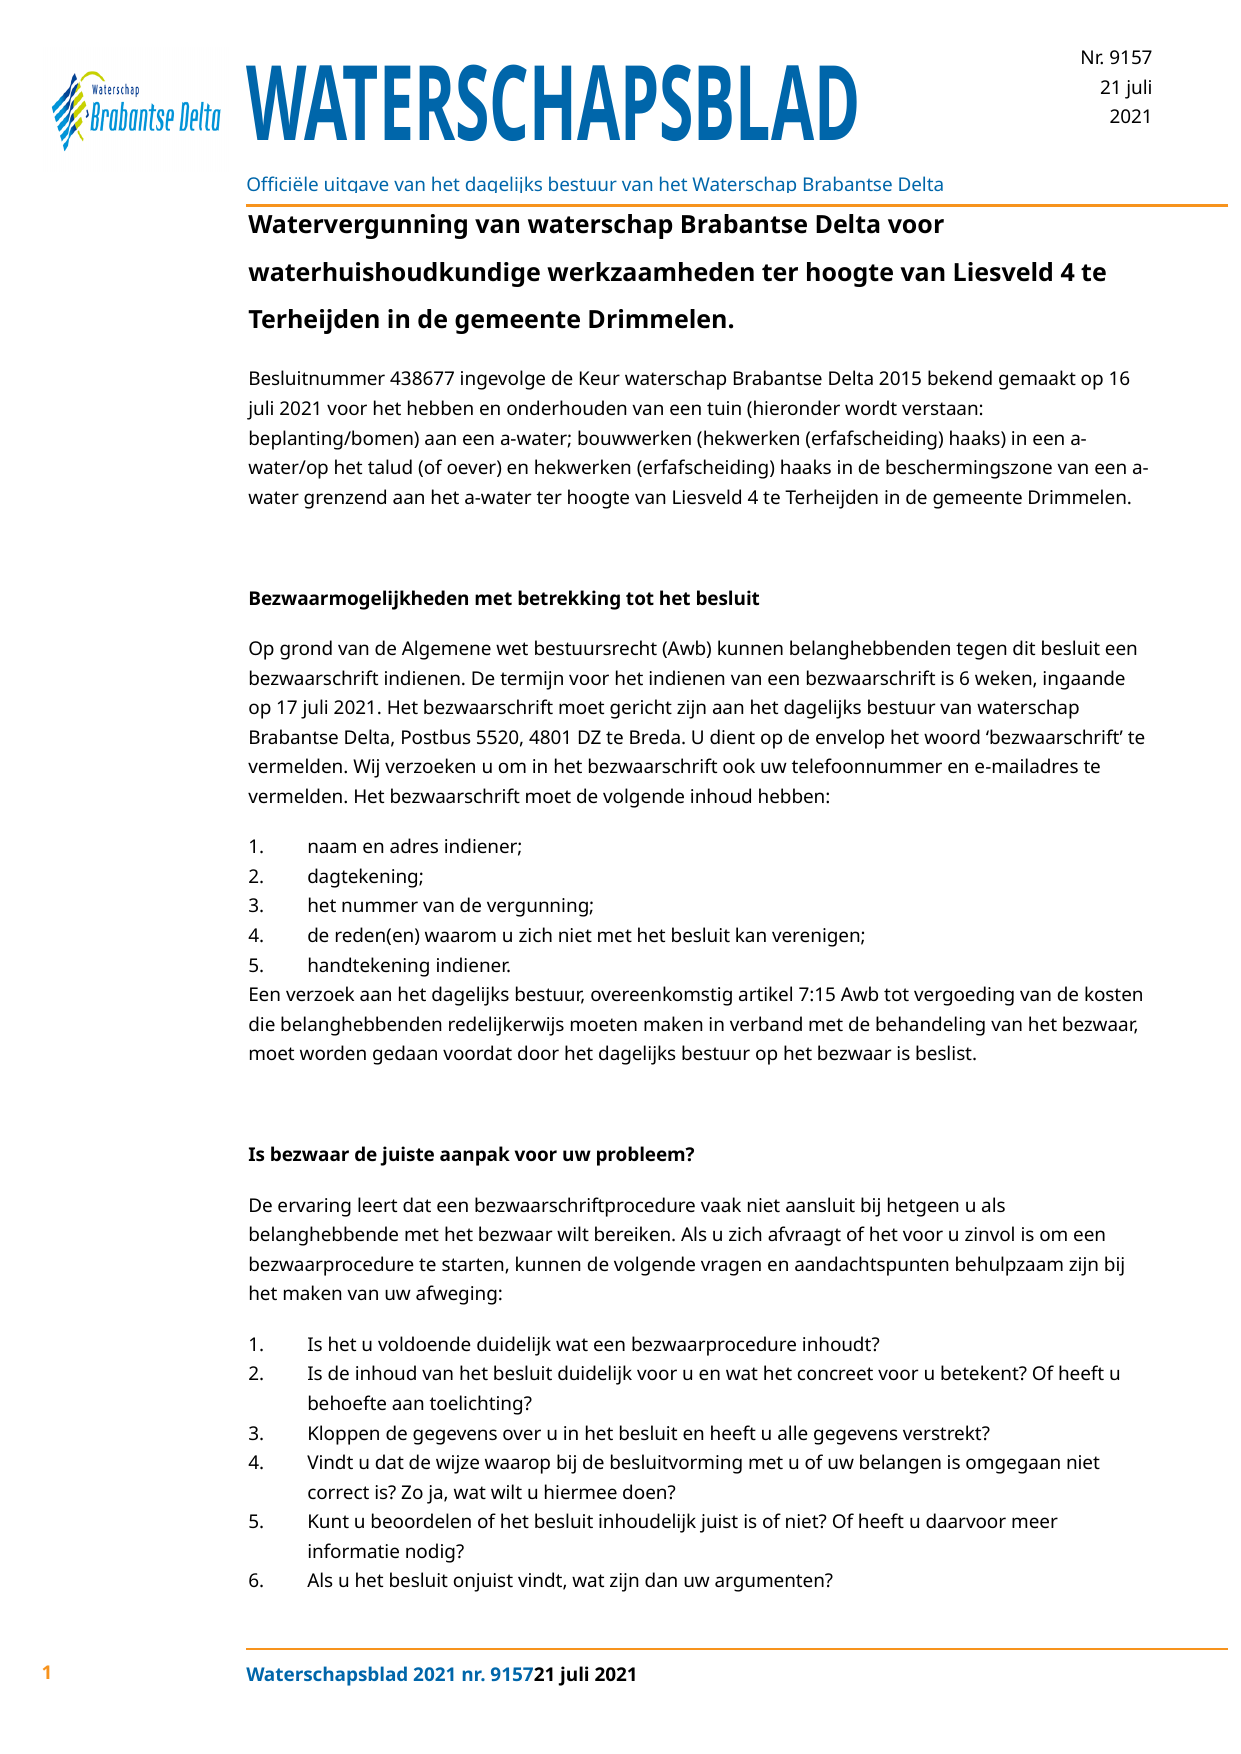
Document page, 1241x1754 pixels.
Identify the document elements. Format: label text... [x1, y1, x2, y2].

list dagtekening; [248, 863, 1152, 889]
list Als u het besluit onjuist vindt, wat zijn dan uw argumenten? [248, 1568, 1152, 1593]
text Is bezwaar de juiste aanpak voor uw probleem? [248, 1141, 1152, 1167]
list Vindt u dat de wijze waarop bij de besluitvorming met u of uw belangen is omgegaan niet correct is? Zo ja, wat wilt u hiermee doen? [248, 1449, 1152, 1504]
list de reden(en) waarom u zich niet met het besluit kan verenigen; [248, 922, 1152, 948]
list Is de inhoud van het besluit duidelijk voor u en wat het concreet voor u betekent? Of heeft u behoefte aan toelichting? [248, 1361, 1152, 1416]
list naam en adres indiener; [248, 833, 1152, 859]
list Kunt u beoordelen of het besluit inhoudelijk juist is of niet? Of heeft u daarvoor meer informatie nodig? [248, 1508, 1152, 1564]
list het nummer van de vergunning; [248, 893, 1152, 918]
text Watervergunning van waterschap Brabantse Delta voor waterhuishoudkundige werkzaamheden ter hoogte van Liesveld 4 te Terheijden in de gemeente Drimmelen. [248, 207, 1152, 336]
picture [41, 47, 231, 172]
list Kloppen de gegevens over u in het besluit en heeft u alle gegevens verstrekt? [248, 1420, 1152, 1445]
text Op grond van de Algemene wet bestuursrecht (Awb) kunnen belanghebbenden tegen dit besluit een bezwaarschrift indienen. De termijn voor het indienen van een bezwaarschrift is 6 weken, ingaande op 17 juli 2021. Het bezwaarschrift moet gericht zijn aan het dagelijks bestuur van waterschap Brabantse Delta, Postbus 5520, 4801 DZ te Breda. U dient op de envelop het woord ‘bezwaarschrift’ te vermelden. Wij verzoeken u om in het bezwaarschrift ook uw telefoonnummer en e‑mailadres te vermelden. Het bezwaarschrift moet de volgende inhoud hebben: [248, 635, 1152, 809]
list handtekening indiener. [248, 952, 1152, 977]
text Besluitnummer 438677 ingevolge de Keur waterschap Brabantse Delta 2015 bekend gemaakt op 16 juli 2021 voor het hebben en onderhouden van een tuin (hieronder wordt verstaan: beplanting/bomen) aan een a-water; bouwwerken (hekwerken (erfafscheiding) haaks) in een a-water/op het talud (of oever) en hekwerken (erfafscheiding) haaks in de beschermingszone van een a-water grenzend aan het a-water ter hoogte van Liesveld 4 te Terheijden in de gemeente Drimmelen. [248, 366, 1152, 509]
text De ervaring leert dat een bezwaarschriftprocedure vaak niet aansluit bij hetgeen u als belanghebbende met het bezwaar wilt bereiken. Als u zich afvraagt of het voor u zinvol is om een bezwaarprocedure te starten, kunnen de volgende vragen en aandachtspunten behulpzaam zijn bij het maken van uw afweging: [248, 1192, 1152, 1306]
text Bezwaarmogelijkheden met betrekking tot het besluit [248, 585, 1152, 610]
text Een verzoek aan het dagelijks bestuur, overeenkomstig artikel 7:15 Awb tot vergoeding van de kosten die belanghebbenden redelijkerwijs moeten maken in verband met de behandeling van het bezwaar, moet worden gedaan voordat door het dagelijks bestuur op het bezwaar is beslist. [248, 981, 1152, 1066]
list Is het u voldoende duidelijk wat een bezwaarprocedure inhoudt? [248, 1331, 1152, 1357]
